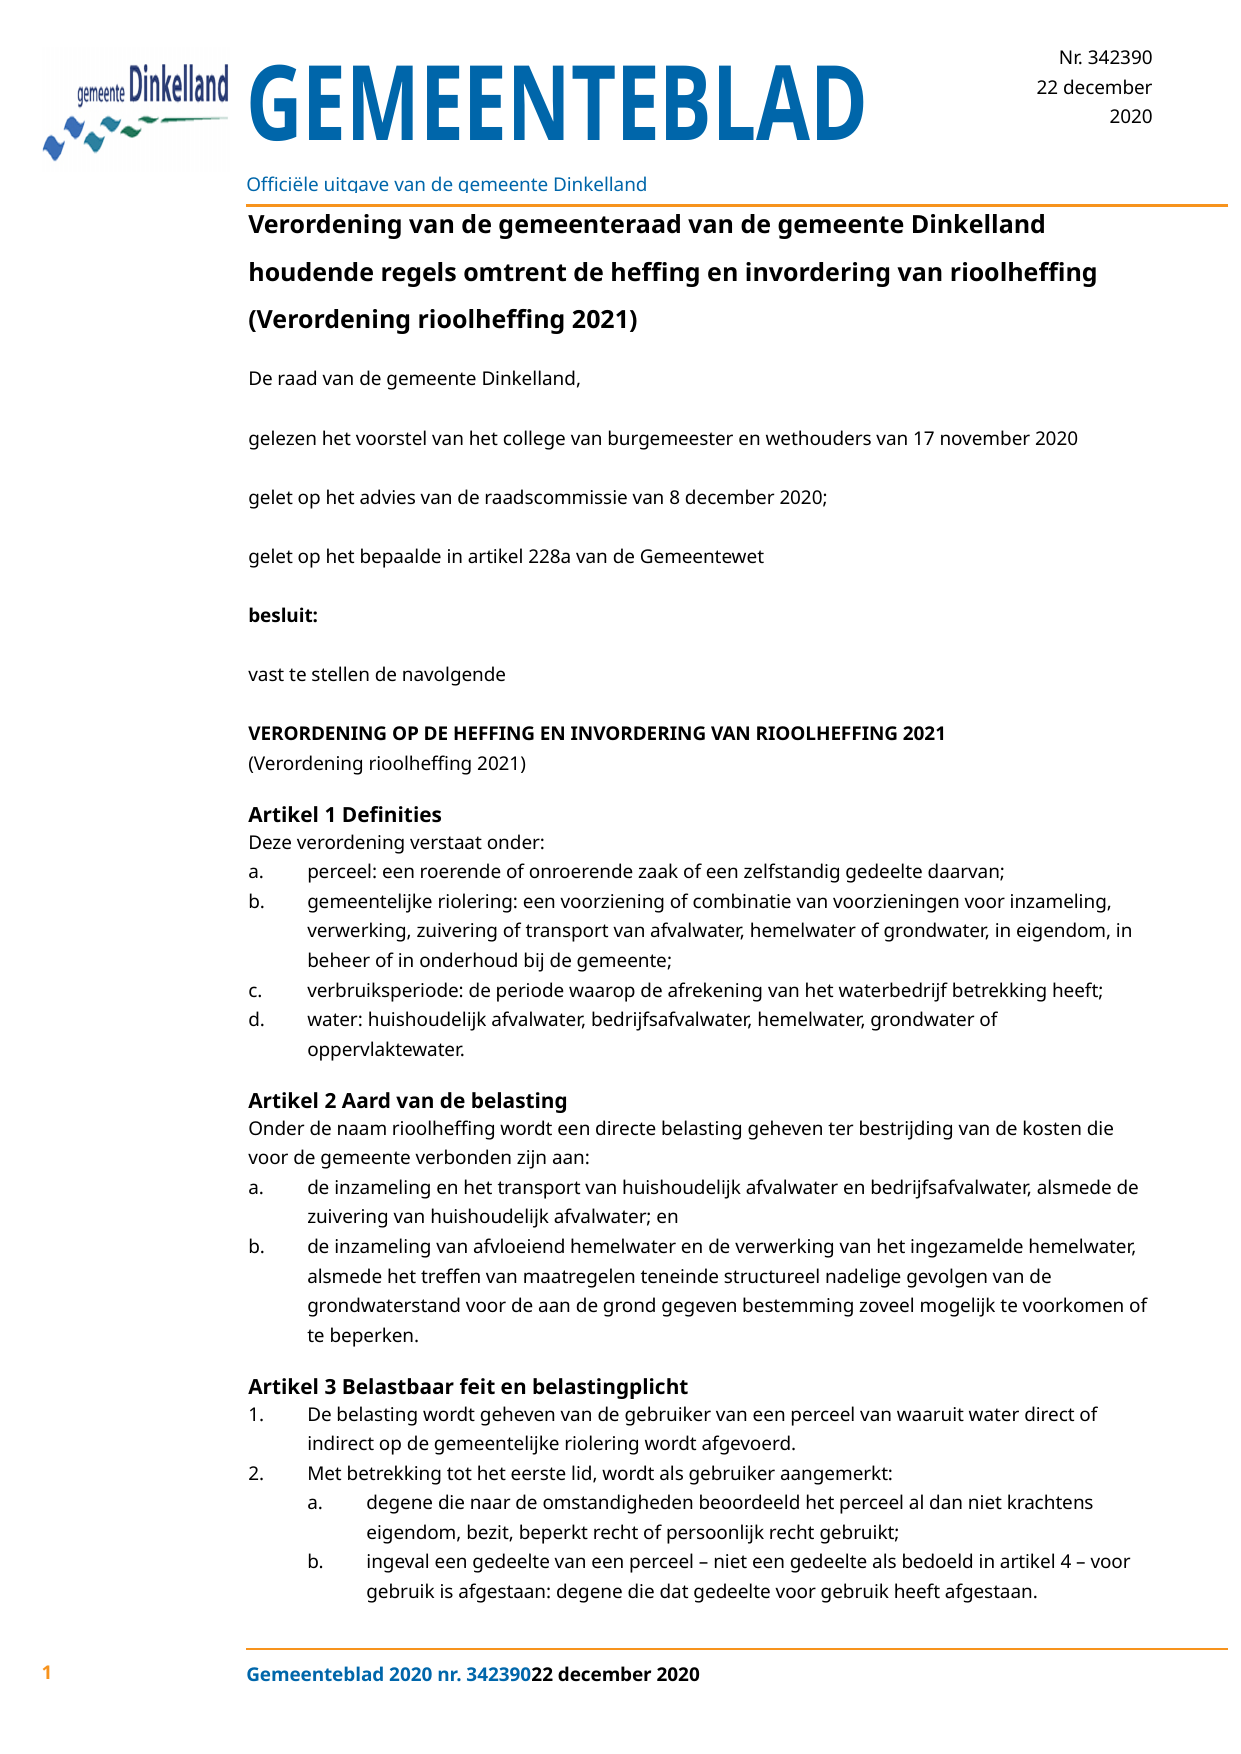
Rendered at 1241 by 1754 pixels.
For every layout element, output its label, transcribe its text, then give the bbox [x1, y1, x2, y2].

list water: huishoudelijk afvalwater, bedrijfsafvalwater, hemelwater, grondwater of oppervlaktewater. [248, 1006, 1152, 1062]
text (Verordening rioolheffing 2021) [248, 750, 1152, 776]
list de inzameling en het transport van huishoudelijk afvalwater en bedrijfsafvalwater, alsmede de zuivering van huishoudelijk afvalwater; en [248, 1174, 1152, 1229]
text gelezen het voorstel van het college van burgemeester en wethouders van 17 november 2020 [248, 425, 1152, 450]
text besluit: [248, 602, 1152, 628]
text Onder de naam rioolheffing wordt een directe belasting geheven ter bestrijding van de kosten die voor de gemeente verbonden zijn aan: [248, 1115, 1152, 1170]
text gelet op het bepaalde in artikel 228a van de Gemeentewet [248, 543, 1152, 569]
text Artikel 1 Definities [248, 801, 1152, 829]
list De belasting wordt geheven van de gebruiker van een perceel van waaruit water direct of indirect op de gemeentelijke riolering wordt afgevoerd. [248, 1401, 1152, 1456]
text Artikel 3 Belastbaar feit en belastingplicht [248, 1372, 1152, 1401]
text De raad van de gemeente Dinkelland, [248, 366, 1152, 391]
text VERORDENING OP DE HEFFING EN INVORDERING VAN RIOOLHEFFING 2021 [248, 721, 1152, 746]
text Verordening van de gemeenteraad van de gemeente Dinkelland houdende regels omtrent de heffing en invordering van rioolheffing (Verordening rioolheffing 2021) [248, 207, 1152, 336]
list degene die naar de omstandigheden beoordeeld het perceel al dan niet krachtens eigendom, bezit, beperkt recht of persoonlijk recht gebruikt; [307, 1489, 1152, 1545]
list verbruiksperiode: de periode waarop de afrekening van het waterbedrijf betrekking heeft; [248, 977, 1152, 1003]
text vast te stellen de navolgende [248, 661, 1152, 687]
list de inzameling van afvloeiend hemelwater en de verwerking van het ingezamelde hemelwater, alsmede het treffen van maatregelen teneinde structureel nadelige gevolgen van de grondwaterstand voor de aan de grond gegeven bestemming zoveel mogelijk te voorkomen of te beperken. [248, 1233, 1152, 1348]
list Met betrekking tot het eerste lid, wordt als gebruiker aangemerkt: [248, 1460, 1152, 1486]
text Artikel 2 Aard van de belasting [248, 1086, 1152, 1115]
list perceel: een roerende of onroerende zaak of een zelfstandig gedeelte daarvan; [248, 858, 1152, 884]
text Deze verordening verstaat onder: [248, 829, 1152, 855]
list ingeval een gedeelte van een perceel – niet een gedeelte als bedoeld in artikel 4 – voor gebruik is afgestaan: degene die dat gedeelte voor gebruik heeft afgestaan. [307, 1549, 1152, 1604]
list gemeentelijke riolering: een voorziening of combinatie van voorzieningen voor inzameling, verwerking, zuivering of transport van afvalwater, hemelwater of grondwater, in eigendom, in beheer of in onderhoud bij de gemeente; [248, 888, 1152, 973]
picture [41, 47, 231, 172]
text gelet op het advies van de raadscommissie van 8 december 2020; [248, 484, 1152, 509]
